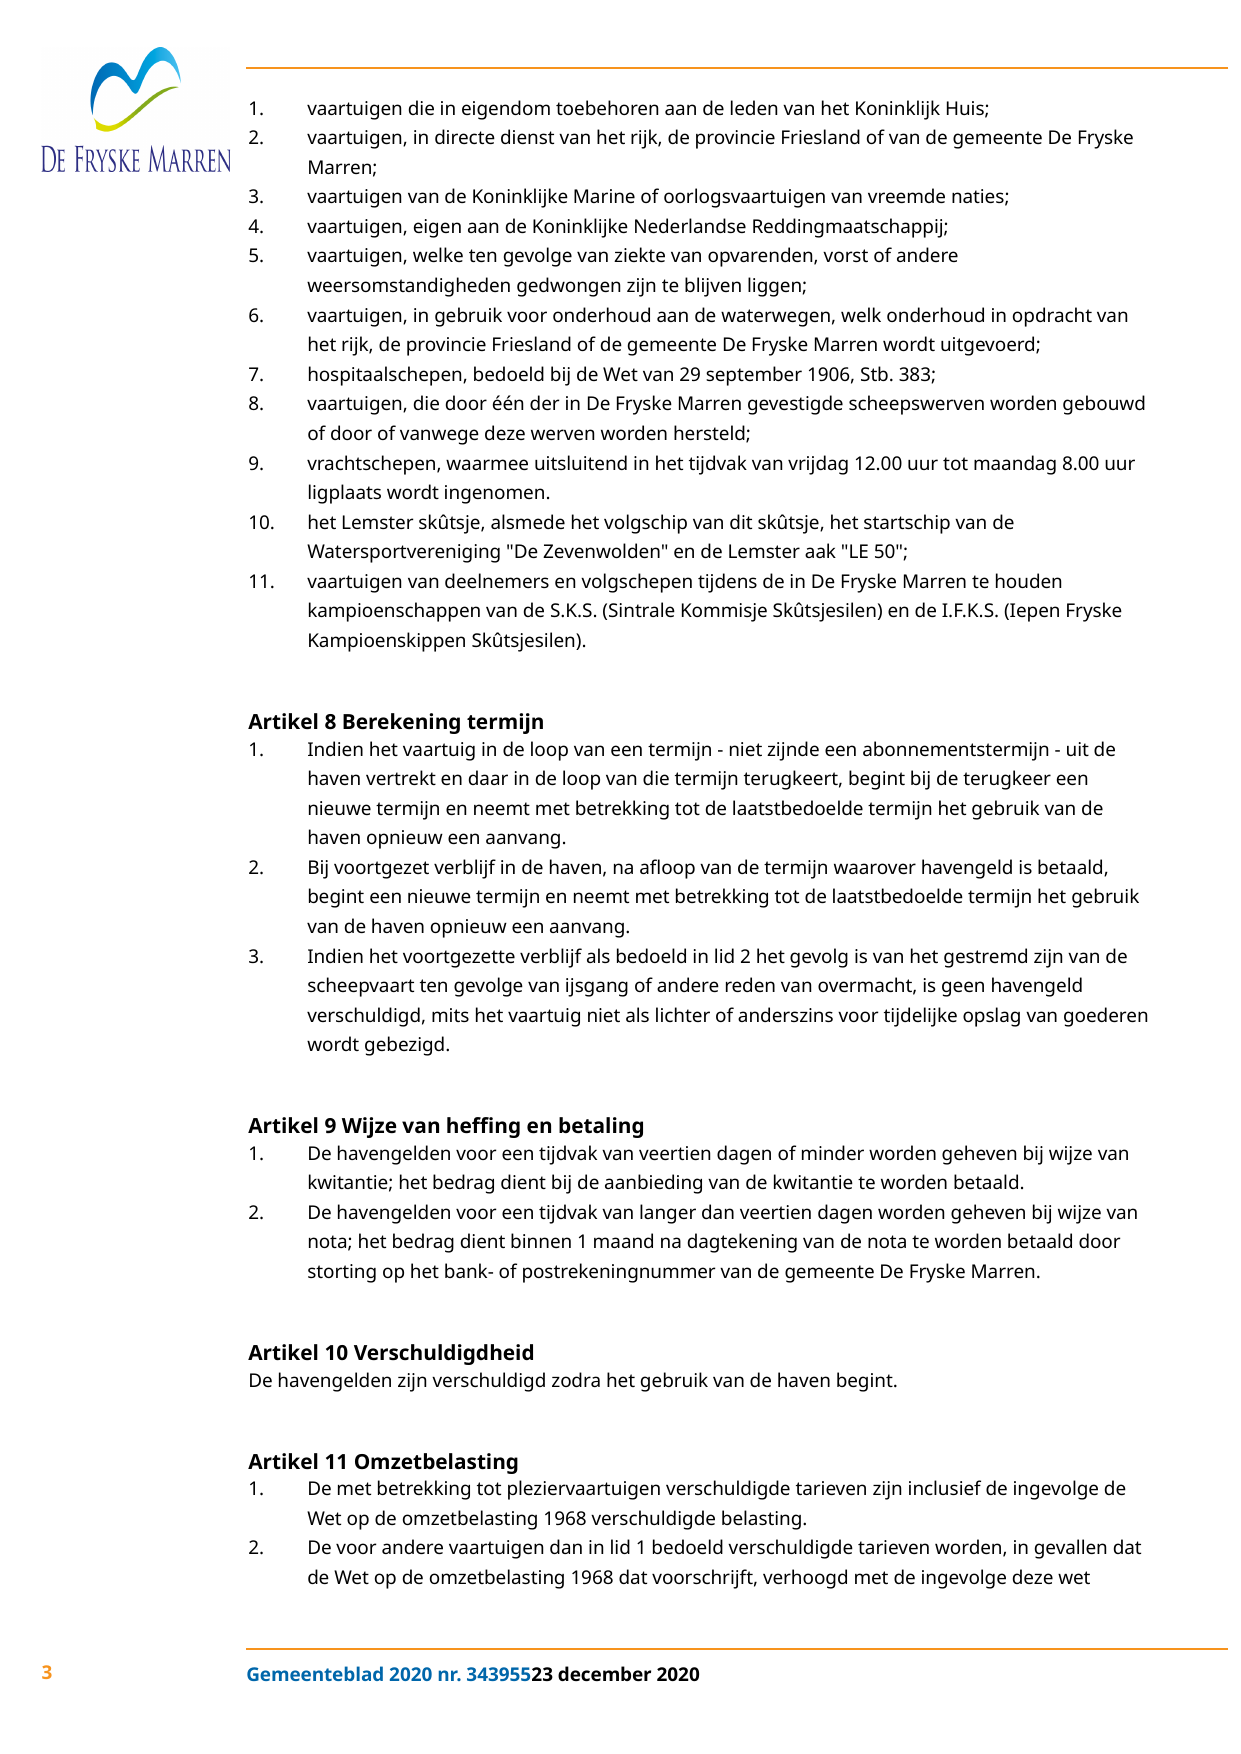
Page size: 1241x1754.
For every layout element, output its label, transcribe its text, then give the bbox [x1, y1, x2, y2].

list De voor andere vaartuigen dan in lid 1 bedoeld verschuldigde tarieven worden, in gevallen dat de Wet op de omzetbelasting 1968 dat voorschrijft, verhoogd met de ingevolge deze wet [248, 1534, 1152, 1590]
text Artikel 8 Berekening termijn [248, 707, 1152, 736]
list hospitaalschepen, bedoeld bij de Wet van 29 september 1906, Stb. 383; [248, 361, 1152, 387]
list vaartuigen, in directe dienst van het rijk, de provincie Friesland of van de gemeente De Fryske Marren; [248, 124, 1152, 180]
list Indien het voortgezette verblijf als bedoeld in lid 2 het gevolg is van het gestremd zijn van de scheepvaart ten gevolge van ijsgang of andere reden van overmacht, is geen havengeld verschuldigd, mits het vaartuig niet als lichter of anderszins voor tijdelijke opslag van goederen wordt gebezigd. [248, 943, 1152, 1057]
list vaartuigen van de Koninklijke Marine of oorlogsvaartuigen van vreemde naties; [248, 183, 1152, 209]
list vaartuigen, eigen aan de Koninklijke Nederlandse Reddingmaatschappij; [248, 213, 1152, 239]
list vaartuigen die in eigendom toebehoren aan de leden van het Koninklijk Huis; [248, 95, 1152, 121]
list vrachtschepen, waarmee uitsluitend in het tijdvak van vrijdag 12.00 uur tot maandag 8.00 uur ligplaats wordt ingenomen. [248, 450, 1152, 505]
list De met betrekking tot pleziervaartuigen verschuldigde tarieven zijn inclusief de ingevolge de Wet op de omzetbelasting 1968 verschuldigde belasting. [248, 1475, 1152, 1531]
text De havengelden zijn verschuldigd zodra het gebruik van de haven begint. [248, 1367, 1152, 1392]
list vaartuigen, in gebruik voor onderhoud aan de waterwegen, welk onderhoud in opdracht van het rijk, de provincie Friesland of de gemeente De Fryske Marren wordt uitgevoerd; [248, 302, 1152, 357]
picture [41, 47, 231, 172]
list De havengelden voor een tijdvak van veertien dagen of minder worden geheven bij wijze van kwitantie; het bedrag dient bij de aanbieding van de kwitantie te worden betaald. [248, 1140, 1152, 1195]
text Artikel 10 Verschuldigdheid [248, 1338, 1152, 1367]
list Indien het vaartuig in de loop van een termijn - niet zijnde een abonnementstermijn - uit de haven vertrekt en daar in de loop van die termijn terugkeert, begint bij de terugkeer een nieuwe termijn en neemt met betrekking tot de laatstbedoelde termijn het gebruik van de haven opnieuw een aanvang. [248, 736, 1152, 850]
list De havengelden voor een tijdvak van langer dan veertien dagen worden geheven bij wijze van nota; het bedrag dient binnen 1 maand na dagtekening van de nota te worden betaald door storting op het bank- of postrekeningnummer van de gemeente De Fryske Marren. [248, 1199, 1152, 1284]
list vaartuigen, die door één der in De Fryske Marren gevestigde scheepswerven worden gebouwd of door of vanwege deze werven worden hersteld; [248, 391, 1152, 446]
list vaartuigen van deelnemers en volgschepen tijdens de in De Fryske Marren te houden kampioenschappen van de S.K.S. (Sintrale Kommisje Skûtsjesilen) en de I.F.K.S. (Iepen Fryske Kampioenskippen Skûtsjesilen). [248, 568, 1152, 653]
list Bij voortgezet verblijf in de haven, na afloop van de termijn waarover havengeld is betaald, begint een nieuwe termijn en neemt met betrekking tot de laatstbedoelde termijn het gebruik van de haven opnieuw een aanvang. [248, 854, 1152, 939]
text Artikel 9 Wijze van heffing en betaling [248, 1112, 1152, 1140]
list het Lemster skûtsje, alsmede het volgschip van dit skûtsje, het startschip van de Watersportvereniging "De Zevenwolden" en de Lemster aak "LE 50"; [248, 509, 1152, 564]
text Artikel 11 Omzetbelasting [248, 1447, 1152, 1475]
list vaartuigen, welke ten gevolge van ziekte van opvarenden, vorst of andere weersomstandigheden gedwongen zijn te blijven liggen; [248, 243, 1152, 298]
